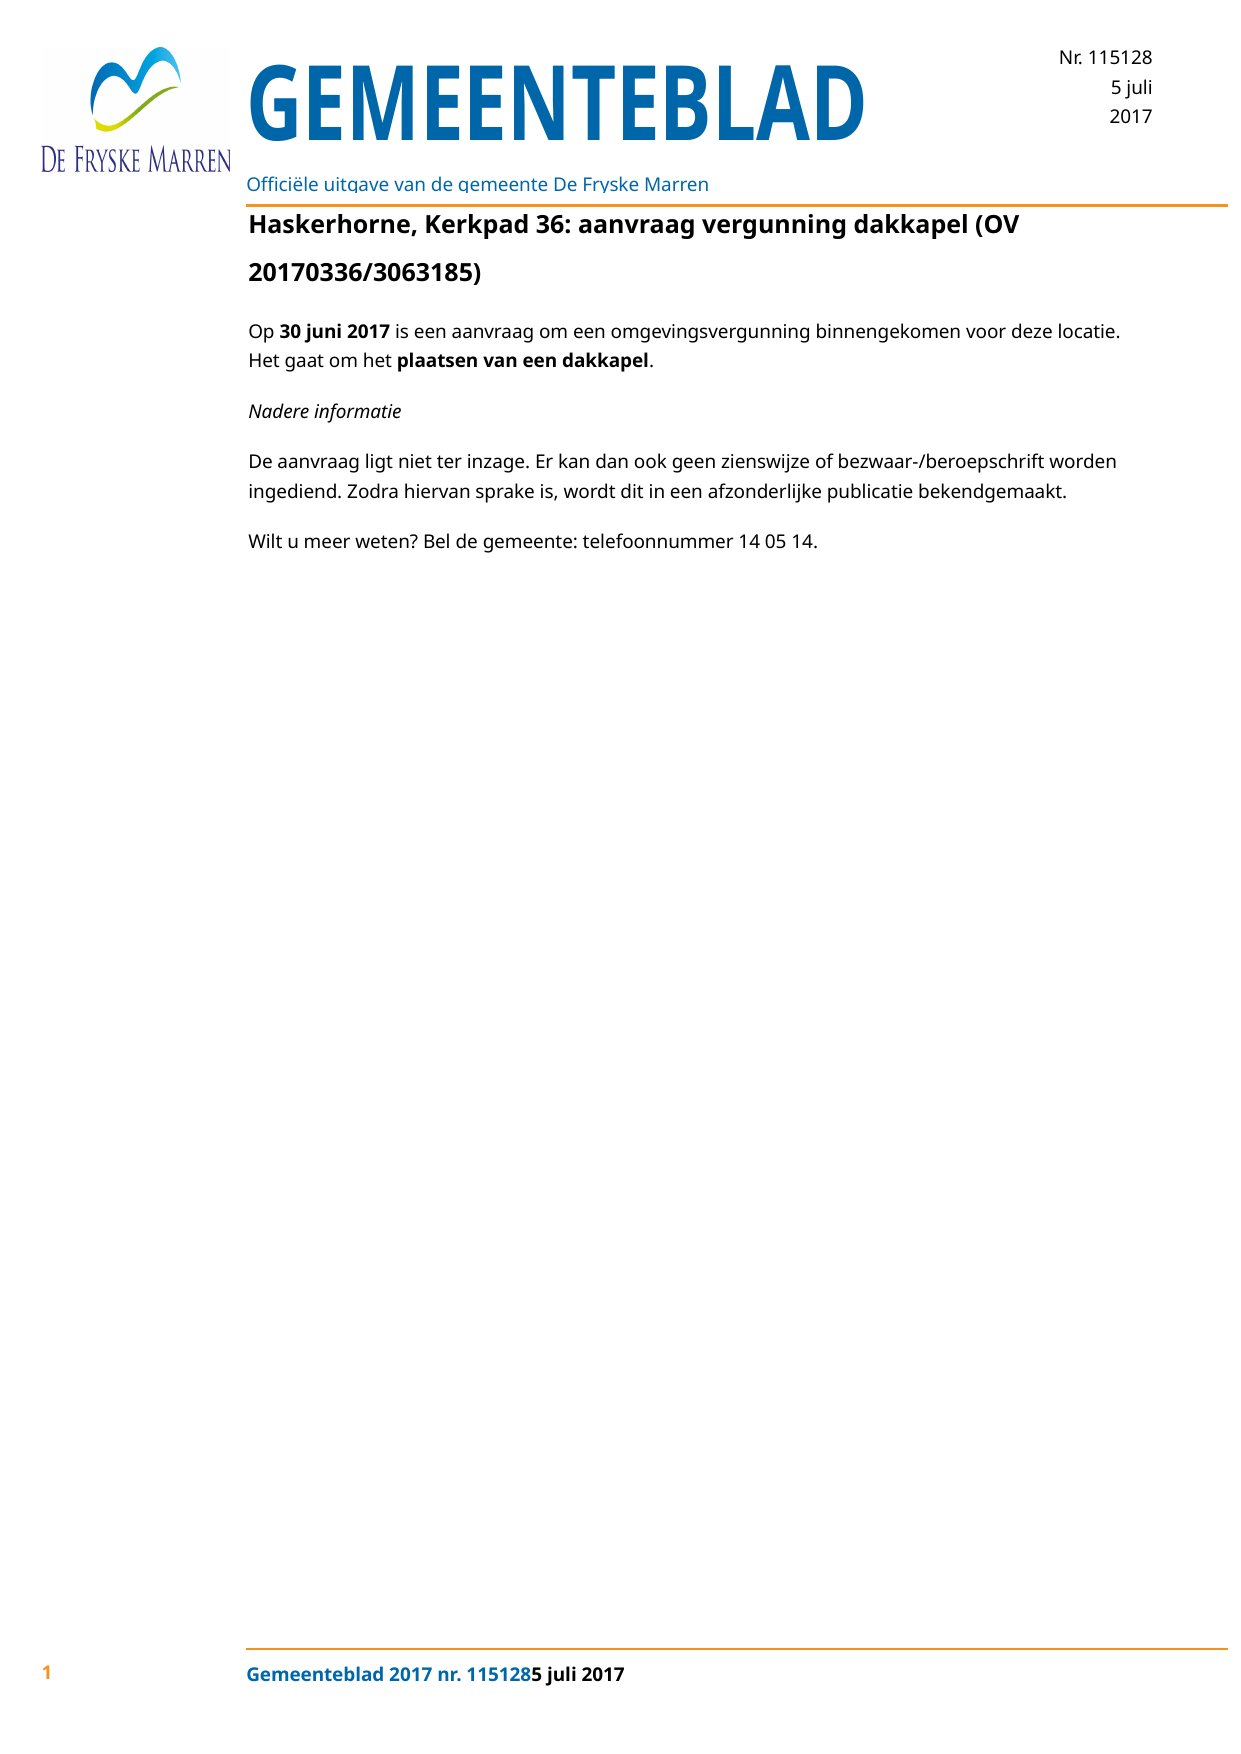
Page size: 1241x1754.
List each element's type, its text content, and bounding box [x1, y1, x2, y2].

text De aanvraag ligt niet ter inzage. Er kan dan ook geen zienswijze of bezwaar-/beroepschrift worden ingediend. Zodra hiervan sprake is, wordt dit in een afzonderlijke publicatie bekendgemaakt. [248, 448, 1152, 504]
text Op 30 juni 2017 is een aanvraag om een omgevingsvergunning binnengekomen voor deze locatie. Het gaat om het plaatsen van een dakkapel. [248, 318, 1152, 373]
text Nadere informatie [248, 398, 1152, 424]
picture [41, 47, 231, 172]
text Wilt u meer weten? Bel de gemeente: telefoonnummer 14 05 14. [248, 528, 1152, 554]
text Haskerhorne, Kerkpad 36: aanvraag vergunning dakkapel (OV 20170336/3063185) [248, 207, 1152, 288]
